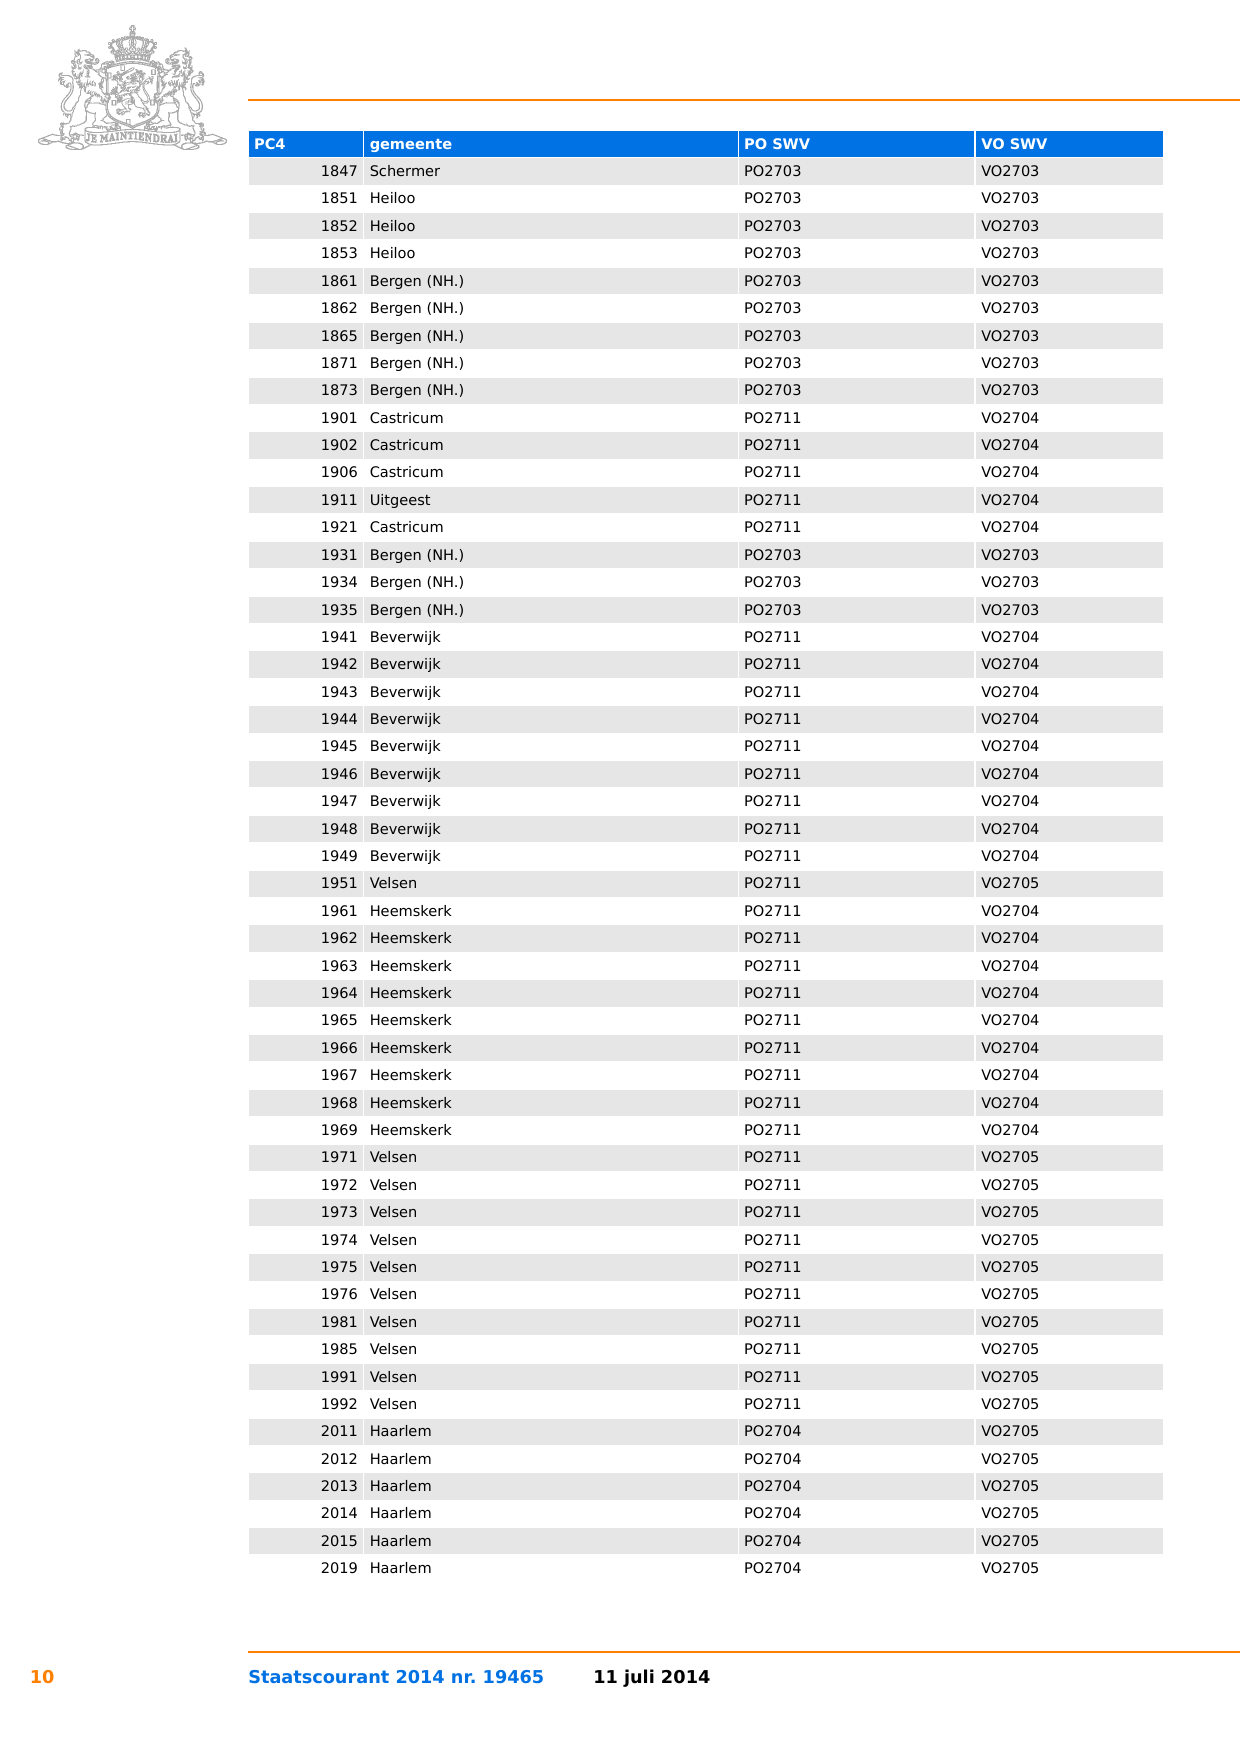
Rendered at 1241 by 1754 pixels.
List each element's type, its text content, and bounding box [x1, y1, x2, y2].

table_cell Haarlem [364, 1528, 738, 1554]
table_cell Velsen [364, 1309, 738, 1335]
table_cell 1981 [249, 1309, 363, 1335]
table_cell Velsen [364, 1254, 738, 1281]
table_cell VO2703 [976, 542, 1163, 568]
table_cell Heemskerk [364, 1090, 738, 1116]
table_cell Haarlem [364, 1473, 738, 1500]
table_cell Velsen [364, 871, 738, 897]
table_cell PO2711 [739, 1035, 974, 1061]
table_cell VO2705 [976, 1364, 1163, 1390]
table_cell VO2704 [976, 432, 1163, 459]
table_cell 1865 [249, 323, 363, 349]
table_cell PO2711 [739, 843, 974, 869]
table_cell Velsen [364, 1391, 738, 1417]
table_cell 1862 [249, 295, 363, 322]
table_cell VO2705 [976, 1282, 1163, 1308]
table_cell 1852 [249, 213, 363, 239]
table_cell VO2704 [976, 1035, 1163, 1061]
table_cell VO2704 [976, 1117, 1163, 1143]
table_cell PO2703 [739, 350, 974, 376]
table_cell PO2703 [739, 323, 974, 349]
table_cell PO2703 [739, 597, 974, 623]
table_cell 1871 [249, 350, 363, 376]
table_cell VO2705 [976, 1446, 1163, 1472]
table_cell 1962 [249, 925, 363, 952]
table_cell Bergen (NH.) [364, 569, 738, 596]
table_cell Bergen (NH.) [364, 268, 738, 294]
table_cell VO2705 [976, 871, 1163, 897]
table_cell VO2704 [976, 679, 1163, 705]
table_cell Castricum [364, 432, 738, 459]
table_cell 2013 [249, 1473, 363, 1500]
table_cell 1967 [249, 1063, 363, 1089]
table_cell VO2705 [976, 1419, 1163, 1445]
table_cell PO2711 [739, 953, 974, 979]
table_cell Velsen [364, 1199, 738, 1226]
table_cell VO2705 [976, 1473, 1163, 1500]
table_cell Velsen [364, 1227, 738, 1253]
table_cell PO2703 [739, 241, 974, 267]
table_cell Heemskerk [364, 925, 738, 952]
table_cell VO2705 [976, 1528, 1163, 1554]
table_header VO SWV [976, 131, 1163, 157]
table_cell Velsen [364, 1282, 738, 1308]
table_cell VO2703 [976, 350, 1163, 376]
table_cell 1985 [249, 1336, 363, 1363]
table_cell PO2711 [739, 1090, 974, 1116]
table_cell 2015 [249, 1528, 363, 1554]
table_cell PO2711 [739, 405, 974, 431]
table_cell 1906 [249, 460, 363, 486]
table_cell PO2711 [739, 487, 974, 513]
table_cell 1973 [249, 1199, 363, 1226]
table_cell 1901 [249, 405, 363, 431]
table_cell 1972 [249, 1172, 363, 1198]
table_cell Heemskerk [364, 898, 738, 924]
table_cell VO2704 [976, 789, 1163, 815]
table_cell VO2703 [976, 323, 1163, 349]
table_cell Castricum [364, 405, 738, 431]
table_cell 1976 [249, 1282, 363, 1308]
table_cell VO2705 [976, 1391, 1163, 1417]
table_cell VO2703 [976, 597, 1163, 623]
table_cell PO2711 [739, 1172, 974, 1198]
table_cell PO2711 [739, 1364, 974, 1390]
table_cell PO2704 [739, 1528, 974, 1554]
table_cell PO2711 [739, 1063, 974, 1089]
table_cell VO2704 [976, 1090, 1163, 1116]
table_cell PO2711 [739, 515, 974, 541]
table_cell 1911 [249, 487, 363, 513]
table_cell Heiloo [364, 186, 738, 212]
table_cell PO2704 [739, 1419, 974, 1445]
table_cell 1902 [249, 432, 363, 459]
table_cell VO2704 [976, 624, 1163, 650]
table_cell 1974 [249, 1227, 363, 1253]
table_cell PO2711 [739, 1117, 974, 1143]
table_cell Bergen (NH.) [364, 542, 738, 568]
table_cell Velsen [364, 1364, 738, 1390]
table_cell VO2704 [976, 515, 1163, 541]
table_cell PO2711 [739, 1391, 974, 1417]
table_cell VO2704 [976, 651, 1163, 678]
table_cell VO2705 [976, 1501, 1163, 1527]
table_cell PO2703 [739, 295, 974, 322]
table_cell 1945 [249, 734, 363, 760]
table_cell PO2711 [739, 871, 974, 897]
table_cell VO2704 [976, 460, 1163, 486]
table_cell 1943 [249, 679, 363, 705]
table_cell Haarlem [364, 1419, 738, 1445]
table_cell Beverwijk [364, 789, 738, 815]
table_cell VO2703 [976, 378, 1163, 404]
table_cell 1942 [249, 651, 363, 678]
table_cell PO2703 [739, 158, 974, 185]
table_cell Beverwijk [364, 679, 738, 705]
table_cell PO2711 [739, 761, 974, 787]
table_cell PO2703 [739, 268, 974, 294]
table_cell VO2705 [976, 1336, 1163, 1363]
table_cell PO2711 [739, 460, 974, 486]
table_cell Heiloo [364, 213, 738, 239]
table_cell 1971 [249, 1145, 363, 1171]
table_cell Heemskerk [364, 1117, 738, 1143]
table_cell Castricum [364, 460, 738, 486]
table_cell VO2703 [976, 213, 1163, 239]
table_cell VO2704 [976, 843, 1163, 869]
table_cell PO2711 [739, 1282, 974, 1308]
table_cell 1968 [249, 1090, 363, 1116]
table_cell Bergen (NH.) [364, 323, 738, 349]
table_cell VO2704 [976, 734, 1163, 760]
table_cell PO2704 [739, 1501, 974, 1527]
table_cell Beverwijk [364, 761, 738, 787]
table_cell Beverwijk [364, 734, 738, 760]
table_cell PO2711 [739, 789, 974, 815]
table_header PC4 [249, 131, 363, 157]
table_cell 1949 [249, 843, 363, 869]
table_cell PO2704 [739, 1556, 974, 1582]
table_cell 1965 [249, 1008, 363, 1034]
table_cell PO2711 [739, 1199, 974, 1226]
table_cell Bergen (NH.) [364, 378, 738, 404]
table_cell 1961 [249, 898, 363, 924]
table_cell PO2711 [739, 980, 974, 1007]
table_cell PO2711 [739, 1254, 974, 1281]
table_cell PO2711 [739, 898, 974, 924]
table_cell PO2711 [739, 432, 974, 459]
table_cell 1853 [249, 241, 363, 267]
table_cell Beverwijk [364, 624, 738, 650]
table_cell Heemskerk [364, 953, 738, 979]
table_cell 1851 [249, 186, 363, 212]
table_cell 2014 [249, 1501, 363, 1527]
table_cell Beverwijk [364, 843, 738, 869]
table_cell Heemskerk [364, 1035, 738, 1061]
table_cell Haarlem [364, 1556, 738, 1582]
table_cell 1969 [249, 1117, 363, 1143]
table_cell VO2704 [976, 1063, 1163, 1089]
table_cell 1921 [249, 515, 363, 541]
table_cell VO2703 [976, 268, 1163, 294]
table_cell Heemskerk [364, 980, 738, 1007]
table_cell Haarlem [364, 1501, 738, 1527]
table_cell PO2703 [739, 378, 974, 404]
table_cell VO2703 [976, 186, 1163, 212]
table_cell 1931 [249, 542, 363, 568]
table_cell 1946 [249, 761, 363, 787]
table_cell 2012 [249, 1446, 363, 1472]
table_cell VO2704 [976, 487, 1163, 513]
table_cell 1975 [249, 1254, 363, 1281]
table_cell Schermer [364, 158, 738, 185]
table_cell VO2705 [976, 1227, 1163, 1253]
table_cell PO2703 [739, 213, 974, 239]
table_cell VO2704 [976, 898, 1163, 924]
table_cell Heemskerk [364, 1063, 738, 1089]
table_cell VO2705 [976, 1254, 1163, 1281]
table_cell PO2711 [739, 624, 974, 650]
table_cell 1948 [249, 816, 363, 842]
table_cell 1951 [249, 871, 363, 897]
table_cell PO2711 [739, 679, 974, 705]
table_cell PO2711 [739, 1145, 974, 1171]
table_cell 1944 [249, 706, 363, 733]
table_cell Bergen (NH.) [364, 350, 738, 376]
table_cell Velsen [364, 1145, 738, 1171]
table_cell 1947 [249, 789, 363, 815]
table_cell PO2711 [739, 651, 974, 678]
table_cell VO2704 [976, 925, 1163, 952]
table_cell 2011 [249, 1419, 363, 1445]
table_cell 2019 [249, 1556, 363, 1582]
table_cell Beverwijk [364, 651, 738, 678]
table_cell PO2703 [739, 186, 974, 212]
table_cell PO2704 [739, 1473, 974, 1500]
table_cell VO2704 [976, 953, 1163, 979]
table_cell Heiloo [364, 241, 738, 267]
table_cell PO2711 [739, 1227, 974, 1253]
table_cell Beverwijk [364, 816, 738, 842]
table_cell 1963 [249, 953, 363, 979]
table_cell PO2704 [739, 1446, 974, 1472]
table_cell VO2705 [976, 1309, 1163, 1335]
table_cell PO2711 [739, 1008, 974, 1034]
table_cell PO2711 [739, 816, 974, 842]
table_cell Heemskerk [364, 1008, 738, 1034]
picture [38, 25, 227, 150]
table_cell Beverwijk [364, 706, 738, 733]
table_cell PO2711 [739, 1309, 974, 1335]
table_cell 1861 [249, 268, 363, 294]
table_cell VO2705 [976, 1172, 1163, 1198]
table_cell VO2704 [976, 816, 1163, 842]
table_cell PO2711 [739, 706, 974, 733]
table_cell PO2711 [739, 1336, 974, 1363]
table_cell VO2705 [976, 1199, 1163, 1226]
table_cell Velsen [364, 1172, 738, 1198]
table_cell Velsen [364, 1336, 738, 1363]
table_cell PO2711 [739, 734, 974, 760]
table_cell VO2703 [976, 158, 1163, 185]
table_cell VO2703 [976, 241, 1163, 267]
table_header gemeente [364, 131, 738, 157]
table_cell VO2704 [976, 1008, 1163, 1034]
table_header PO SWV [739, 131, 974, 157]
table_cell VO2705 [976, 1145, 1163, 1171]
table_cell 1847 [249, 158, 363, 185]
table_cell 1935 [249, 597, 363, 623]
table_cell Castricum [364, 515, 738, 541]
table_cell 1966 [249, 1035, 363, 1061]
table_cell VO2705 [976, 1556, 1163, 1582]
table_cell PO2703 [739, 542, 974, 568]
table_cell 1873 [249, 378, 363, 404]
table_cell 1991 [249, 1364, 363, 1390]
table_cell Bergen (NH.) [364, 295, 738, 322]
table_cell PO2711 [739, 925, 974, 952]
table_cell Uitgeest [364, 487, 738, 513]
table_cell 1964 [249, 980, 363, 1007]
table_cell Bergen (NH.) [364, 597, 738, 623]
table_cell VO2704 [976, 706, 1163, 733]
table_cell VO2703 [976, 295, 1163, 322]
table_cell 1941 [249, 624, 363, 650]
table_cell VO2704 [976, 405, 1163, 431]
table_cell VO2704 [976, 761, 1163, 787]
table_cell Haarlem [364, 1446, 738, 1472]
table_cell VO2704 [976, 980, 1163, 1007]
table_cell VO2703 [976, 569, 1163, 596]
table_cell 1934 [249, 569, 363, 596]
table_cell PO2703 [739, 569, 974, 596]
table_cell 1992 [249, 1391, 363, 1417]
